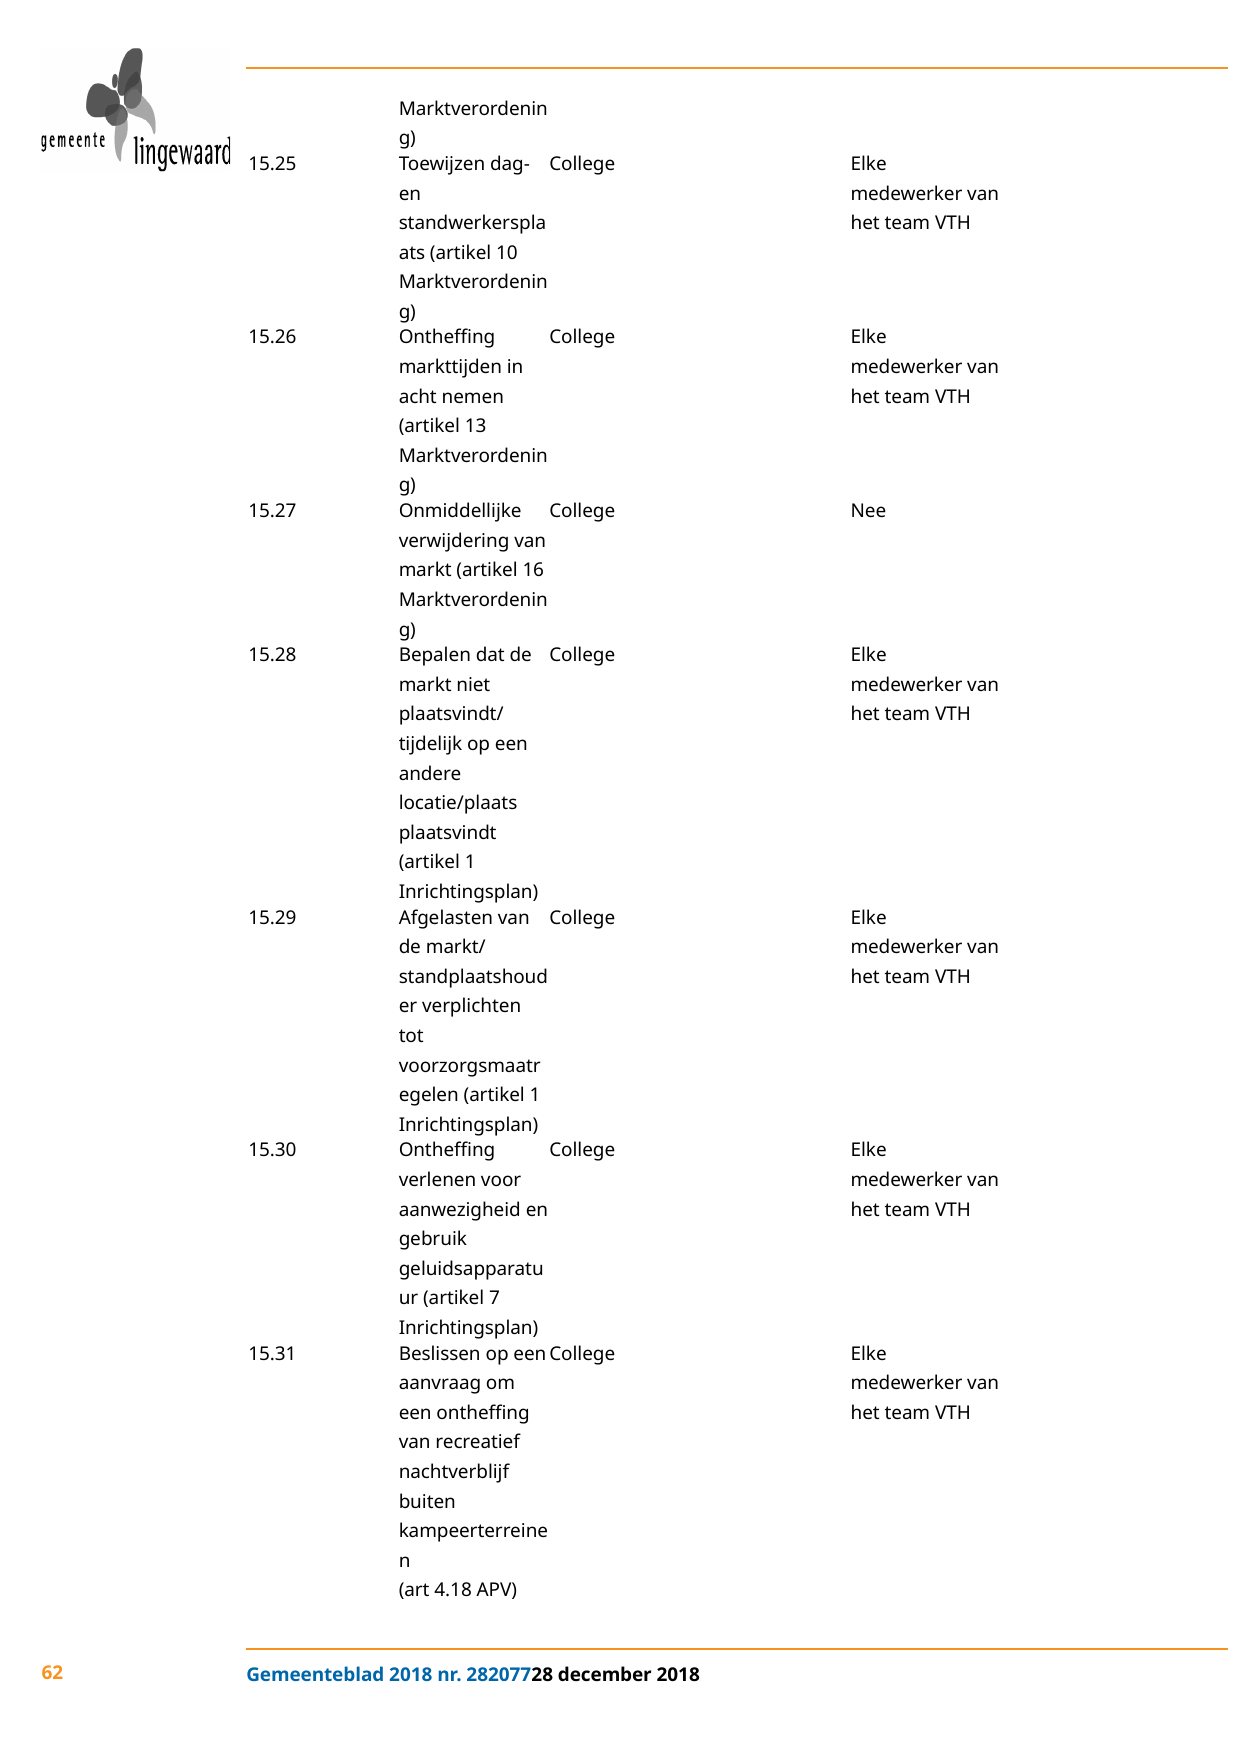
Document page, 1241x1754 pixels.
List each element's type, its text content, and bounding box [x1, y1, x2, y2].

table_cell [700, 95, 850, 150]
table_cell [700, 150, 850, 324]
table_cell Elke medewerker van het team VTH [850, 1137, 1001, 1340]
table_cell Elke medewerker van het team VTH [850, 904, 1001, 1137]
table_cell Elke medewerker van het team VTH [850, 1340, 1001, 1602]
table_cell 15.26 [248, 324, 398, 497]
table_cell [700, 498, 850, 641]
table_cell [549, 95, 700, 150]
table_cell College [549, 641, 700, 904]
table_cell Ontheffing markttijden in acht nemen (artikel 13 Marktverordening) [399, 324, 549, 497]
table_cell [700, 1137, 850, 1340]
table_cell [850, 95, 1001, 150]
table_cell 15.27 [248, 498, 398, 641]
table_cell Onmiddellijke verwijdering van markt (artikel 16 Marktverordening) [399, 498, 549, 641]
table_cell 15.29 [248, 904, 398, 1137]
table_cell College [549, 498, 700, 641]
table_cell Ontheffing verlenen voor aanwezigheid en gebruik geluidsapparatuur (artikel 7 Inrichtingsplan) [399, 1137, 549, 1340]
table_cell [700, 641, 850, 904]
table_cell 15.31 [248, 1340, 398, 1602]
table_cell Marktverordening) [399, 95, 549, 150]
table_cell Beslissen op een aanvraag om een ontheffing van recreatief nachtverblijf buiten kampeerterreinen (art 4.18 APV) [399, 1340, 549, 1602]
table_cell [700, 904, 850, 1137]
table_cell Bepalen dat de markt niet plaatsvindt/ tijdelijk op een andere locatie/plaats plaatsvindt (artikel 1 Inrichtingsplan) [399, 641, 549, 904]
table_cell [700, 1340, 850, 1602]
table_cell College [549, 324, 700, 497]
table_cell Afgelasten van de markt/ standplaatshouder verplichten tot voorzorgsmaatregelen (artikel 1 Inrichtingsplan) [399, 904, 549, 1137]
picture [41, 47, 231, 172]
table_cell 15.28 [248, 641, 398, 904]
table_cell [248, 95, 398, 150]
table_cell 15.25 [248, 150, 398, 324]
table_cell 15.30 [248, 1137, 398, 1340]
table_cell Elke medewerker van het team VTH [850, 150, 1001, 324]
table_cell College [549, 1340, 700, 1602]
table_cell Elke medewerker van het team VTH [850, 641, 1001, 904]
table_cell College [549, 1137, 700, 1340]
table_cell College [549, 150, 700, 324]
table_cell Elke medewerker van het team VTH [850, 324, 1001, 497]
table_cell College [549, 904, 700, 1137]
table_cell Toewijzen dag- en standwerkersplaats (artikel 10 Marktverordening) [399, 150, 549, 324]
table_cell [700, 324, 850, 497]
table_cell Nee [850, 498, 1001, 641]
